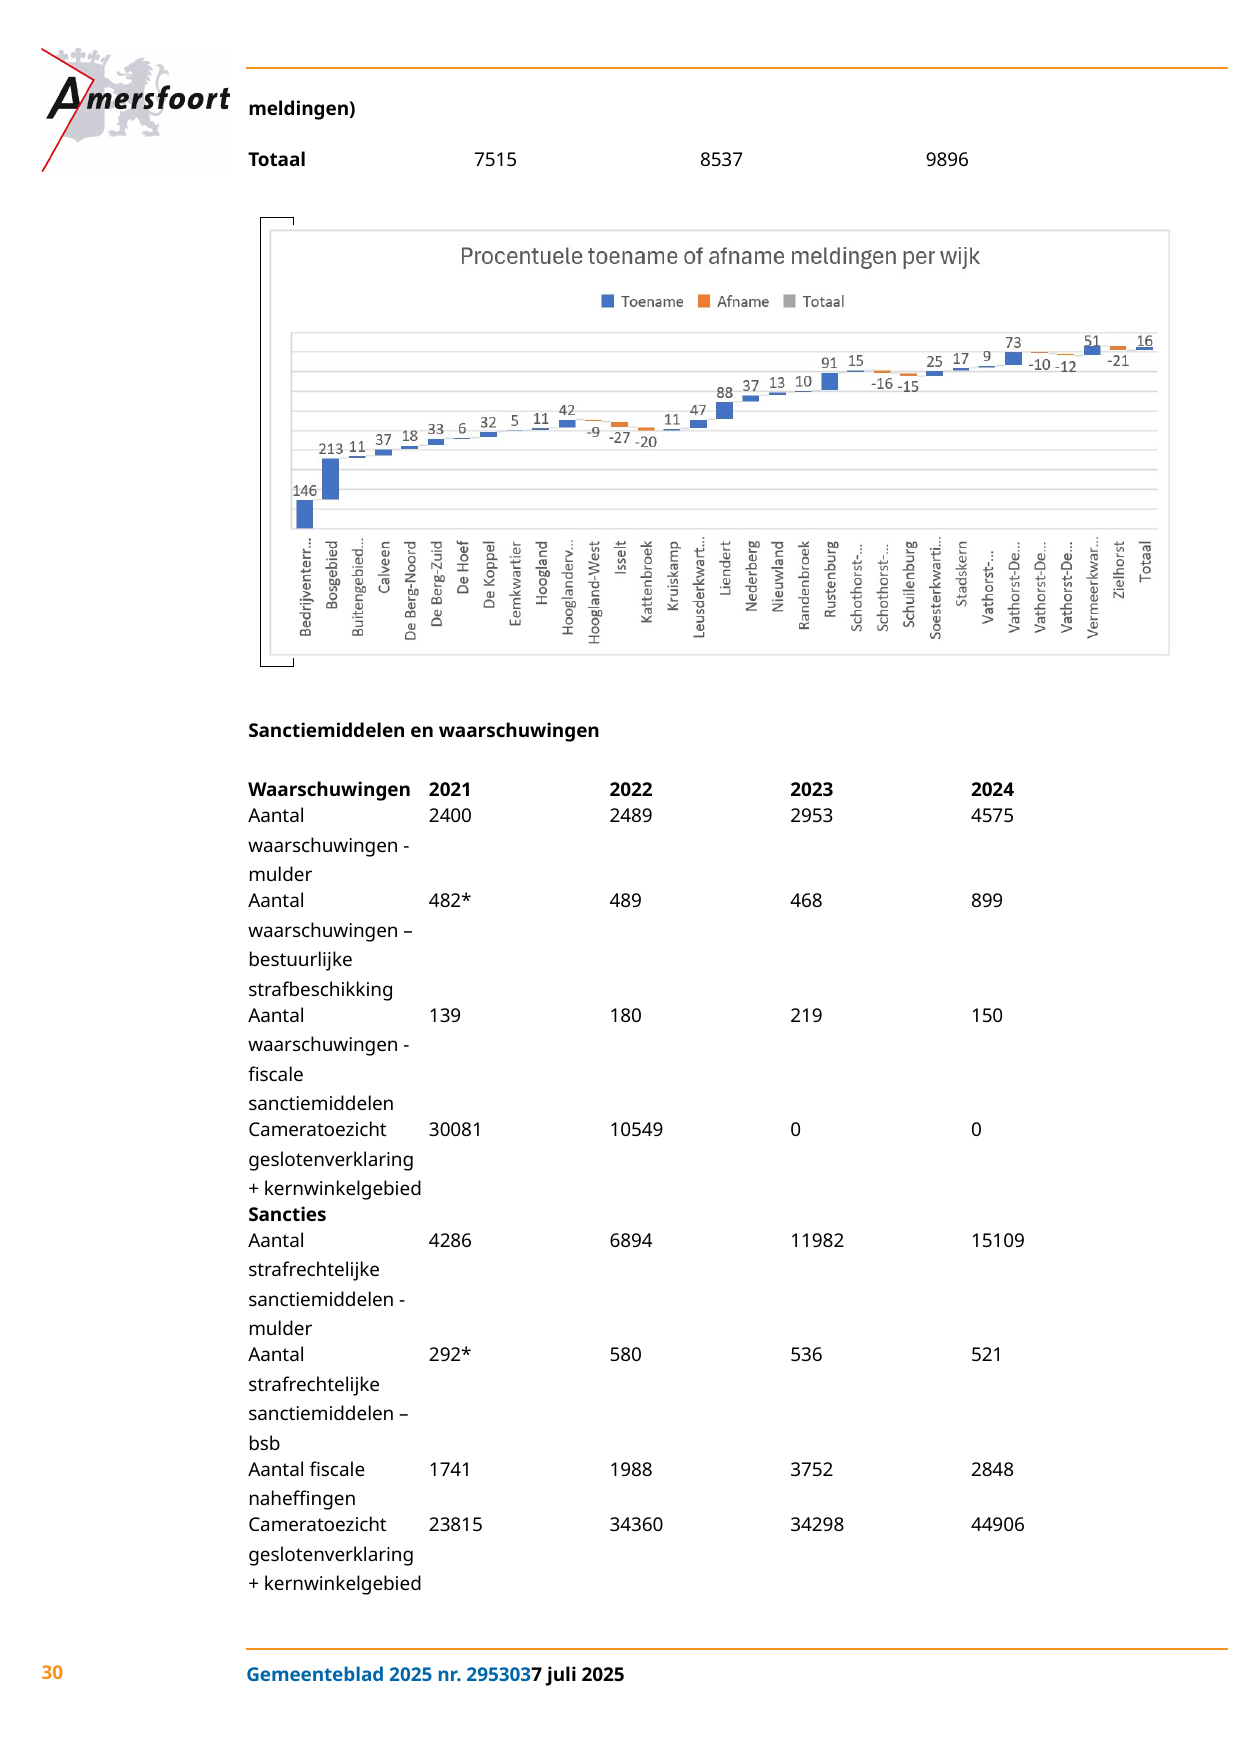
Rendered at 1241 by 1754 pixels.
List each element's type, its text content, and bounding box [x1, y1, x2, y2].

table_cell 536 [790, 1341, 971, 1456]
table_header Waarschuwingen [248, 777, 429, 802]
table_cell Aantal strafrechtelijke sanctiemiddelen – bsb [248, 1341, 429, 1456]
table_cell Cameratoezicht geslotenverklaring + kernwinkelgebied [248, 1511, 429, 1596]
table_cell Aantal waarschuwingen – bestuurlijke strafbeschikking [248, 887, 429, 1002]
table_cell 292* [429, 1341, 609, 1456]
table_cell 1988 [609, 1456, 790, 1511]
picture [268, 225, 1173, 658]
table_cell [926, 95, 1152, 121]
table_cell 9896 [926, 146, 1152, 172]
table_cell 219 [790, 1002, 971, 1116]
table_cell 23815 [429, 1511, 609, 1596]
table_cell 580 [609, 1341, 790, 1456]
table_header 2022 [609, 777, 790, 802]
table_cell 139 [429, 1002, 609, 1116]
table_cell 44906 [971, 1511, 1152, 1596]
table_cell Aantal fiscale naheffingen [248, 1456, 429, 1511]
table_cell Totaal [248, 146, 474, 172]
table_cell 30081 [429, 1116, 609, 1201]
table_cell 482* [429, 887, 609, 1002]
table_cell Aantal waarschuwingen - mulder [248, 803, 429, 887]
table_cell 6894 [609, 1227, 790, 1341]
table_cell meldingen) [248, 95, 474, 121]
table_cell 1741 [429, 1456, 609, 1511]
table_header 2023 [790, 777, 971, 802]
table_cell Aantal strafrechtelijke sanctiemiddelen - mulder [248, 1227, 429, 1341]
table_cell [790, 1201, 971, 1227]
table_cell 2953 [790, 803, 971, 887]
table_cell 4575 [971, 803, 1152, 887]
table_cell 7515 [474, 146, 700, 172]
table_cell 34360 [609, 1511, 790, 1596]
table_cell 468 [790, 887, 971, 1002]
text Sanctiemiddelen en waarschuwingen [248, 717, 1152, 743]
table_cell 2400 [429, 803, 609, 887]
table_cell [700, 121, 926, 146]
table_cell [248, 121, 474, 146]
table_cell 521 [971, 1341, 1152, 1456]
table_cell [474, 121, 700, 146]
table_header 2024 [971, 777, 1152, 802]
table_cell 150 [971, 1002, 1152, 1116]
table_cell 180 [609, 1002, 790, 1116]
table_cell 15109 [971, 1227, 1152, 1341]
table_cell [474, 95, 700, 121]
table_cell 2848 [971, 1456, 1152, 1511]
table_cell [926, 121, 1152, 146]
table_cell 489 [609, 887, 790, 1002]
table_cell 34298 [790, 1511, 971, 1596]
table_cell 2489 [609, 803, 790, 887]
table_cell [429, 1201, 609, 1227]
table_cell 4286 [429, 1227, 609, 1341]
table_cell Aantal waarschuwingen - fiscale sanctiemiddelen [248, 1002, 429, 1116]
table_cell 0 [790, 1116, 971, 1201]
table_cell Cameratoezicht geslotenverklaring + kernwinkelgebied [248, 1116, 429, 1201]
table_cell [700, 95, 926, 121]
table_cell [609, 1201, 790, 1227]
picture [41, 47, 231, 172]
table_header 2021 [429, 777, 609, 802]
table_cell 0 [971, 1116, 1152, 1201]
table_cell 11982 [790, 1227, 971, 1341]
table_cell 10549 [609, 1116, 790, 1201]
table_cell [971, 1201, 1152, 1227]
table_cell 3752 [790, 1456, 971, 1511]
table_cell Sancties [248, 1201, 429, 1227]
table_cell 899 [971, 887, 1152, 1002]
table_cell 8537 [700, 146, 926, 172]
